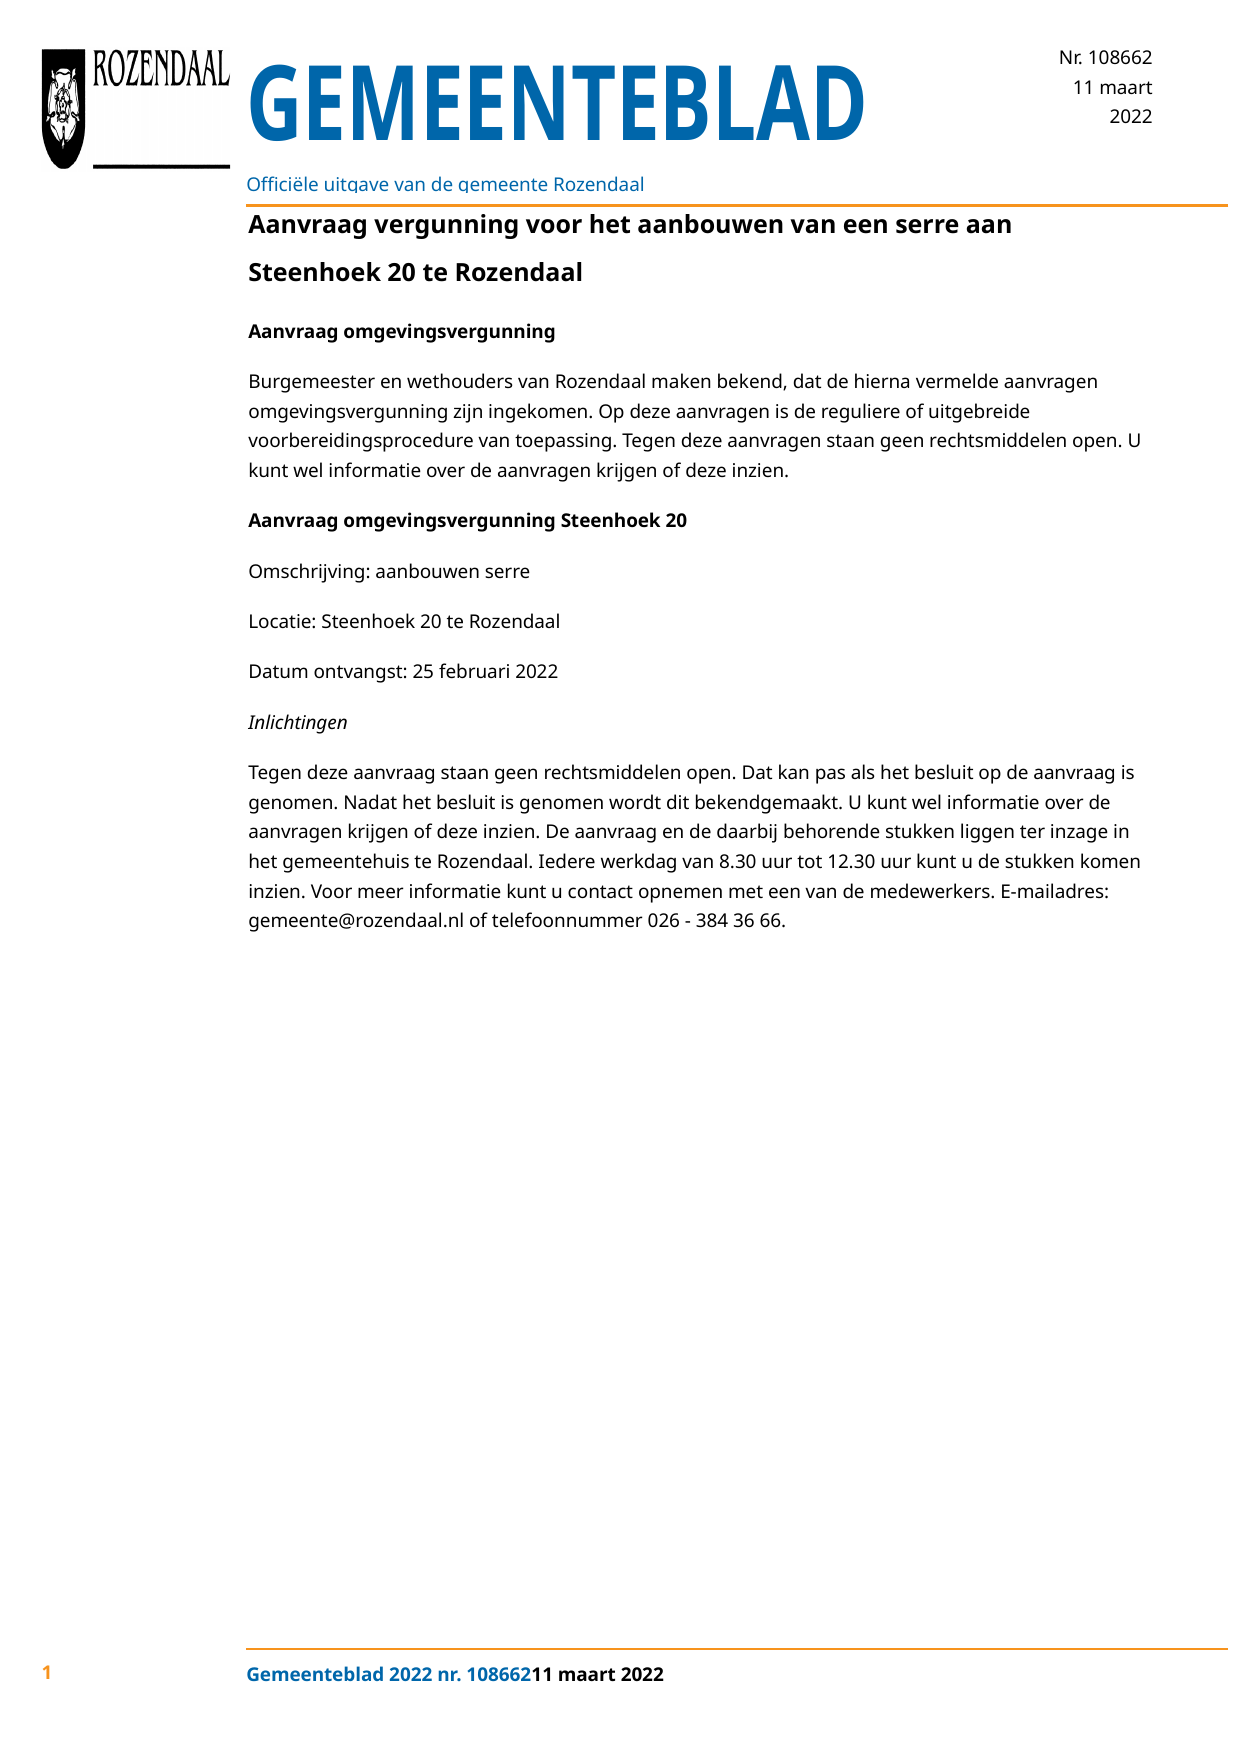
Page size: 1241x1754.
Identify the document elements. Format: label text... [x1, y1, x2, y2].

text Tegen deze aanvraag staan geen rechtsmiddelen open. Dat kan pas als het besluit op de aanvraag is genomen. Nadat het besluit is genomen wordt dit bekendgemaakt. U kunt wel informatie over de aanvragen krijgen of deze inzien. De aanvraag en de daarbij behorende stukken liggen ter inzage in het gemeentehuis te Rozendaal. Iedere werkdag van 8.30 uur tot 12.30 uur kunt u de stukken komen inzien. Voor meer informatie kunt u contact opnemen met een van de medewerkers. E-mailadres: gemeente@rozendaal.nl of telefoonnummer 026 - 384 36 66. [248, 759, 1152, 933]
text Omschrijving: aanbouwen serre [248, 558, 1152, 584]
text Aanvraag omgevingsvergunning Steenhoek 20 [248, 507, 1152, 533]
text Aanvraag vergunning voor het aanbouwen van een serre aan Steenhoek 20 te Rozendaal [248, 207, 1152, 288]
picture [41, 47, 231, 172]
text Inlichtingen [248, 709, 1152, 735]
text Aanvraag omgevingsvergunning [248, 318, 1152, 344]
text Datum ontvangst: 25 februari 2022 [248, 659, 1152, 684]
text Locatie: Steenhoek 20 te Rozendaal [248, 608, 1152, 634]
text Burgemeester en wethouders van Rozendaal maken bekend, dat de hierna vermelde aanvragen omgevingsvergunning zijn ingekomen. Op deze aanvragen is de reguliere of uitgebreide voorbereidingsprocedure van toepassing. Tegen deze aanvragen staan geen rechtsmiddelen open. U kunt wel informatie over de aanvragen krijgen of deze inzien. [248, 368, 1152, 483]
